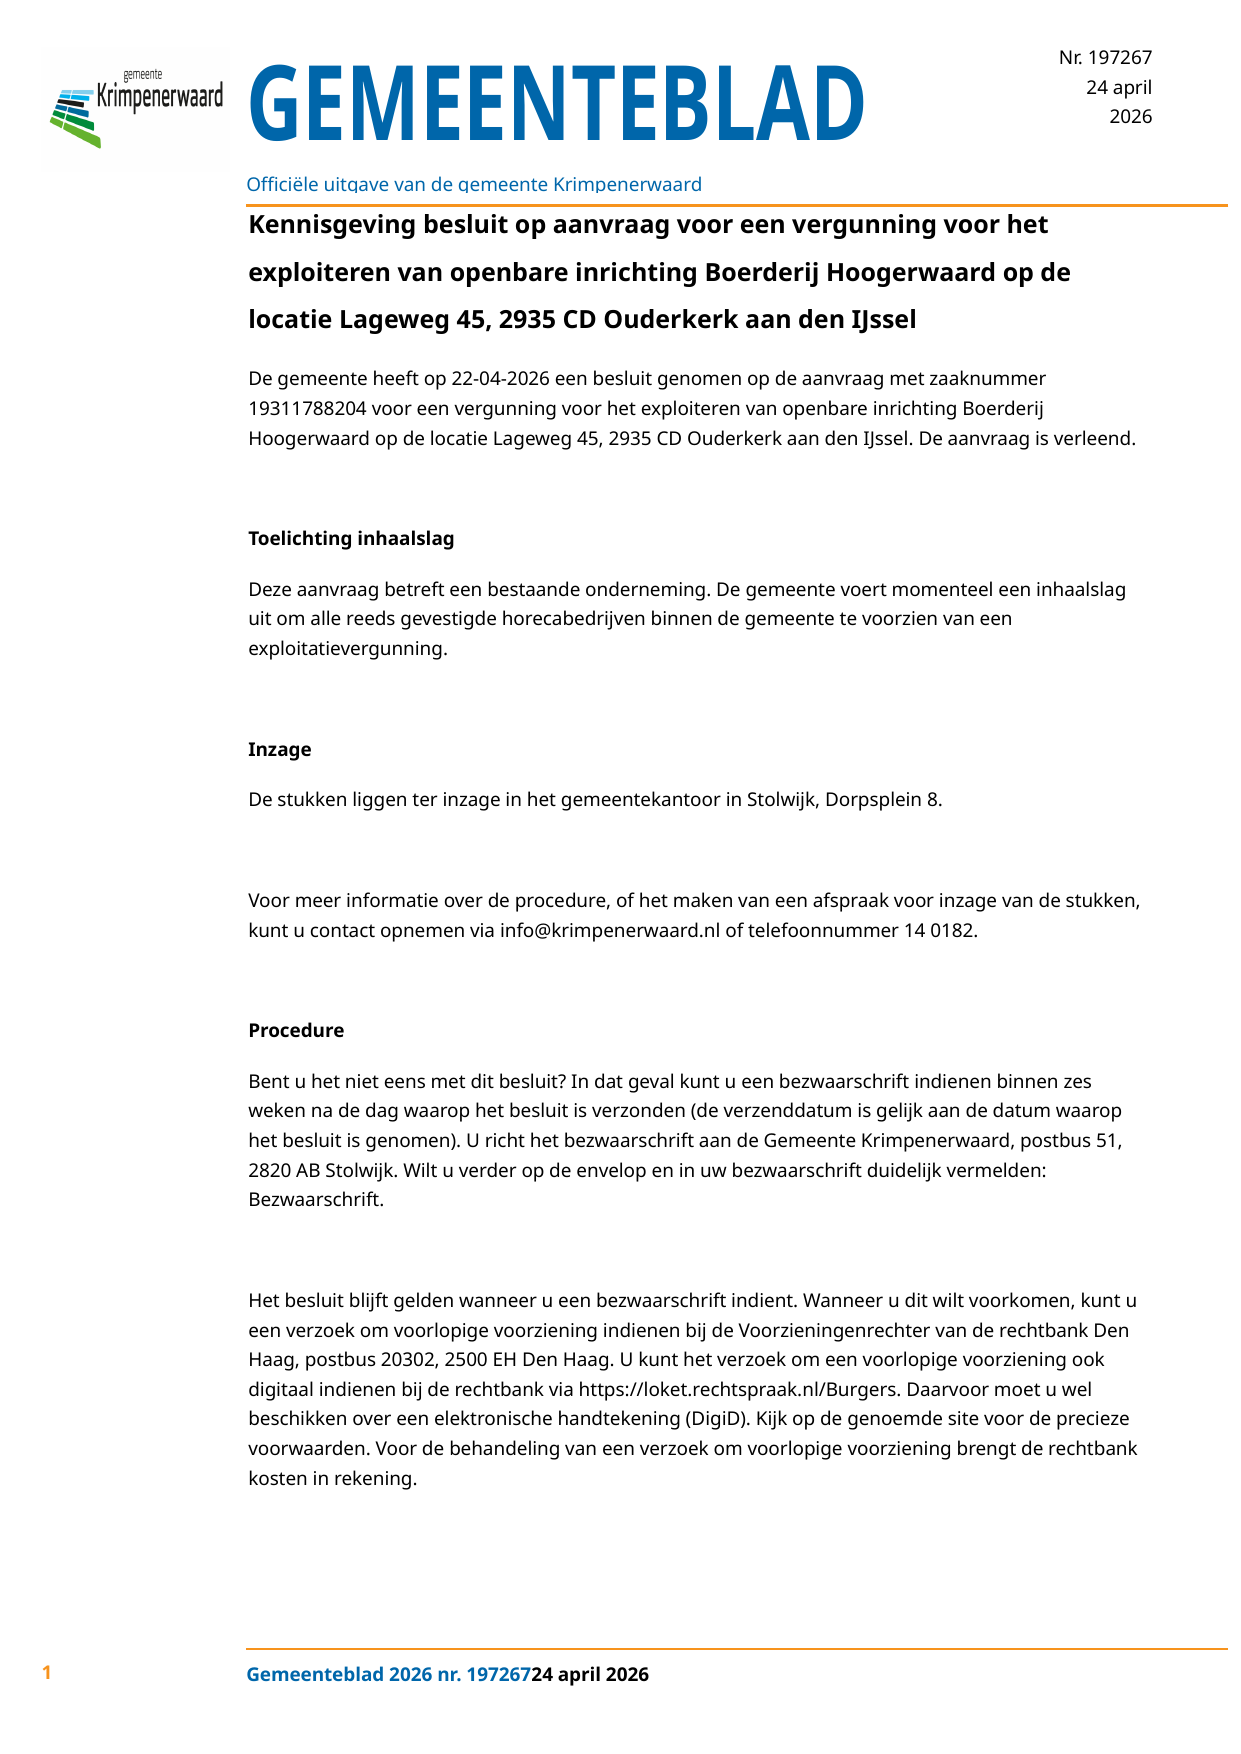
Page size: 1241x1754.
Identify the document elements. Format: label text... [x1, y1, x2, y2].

text Procedure [248, 1018, 1152, 1043]
text Inzage [248, 736, 1152, 762]
text Bent u het niet eens met dit besluit? In dat geval kunt u een bezwaarschrift indienen binnen zes weken na de dag waarop het besluit is verzonden (de verzenddatum is gelijk aan de datum waarop het besluit is genomen). U richt het bezwaarschrift aan de Gemeente Krimpenerwaard, postbus 51, 2820 AB Stolwijk. Wilt u verder op de envelop en in uw bezwaarschrift duidelijk vermelden: Bezwaarschrift. [248, 1068, 1152, 1212]
text De gemeente heeft op 22-04-2026 een besluit genomen op de aanvraag met zaaknummer 19311788204 voor een vergunning voor het exploiteren van openbare inrichting Boerderij Hoogerwaard op de locatie Lageweg 45, 2935 CD Ouderkerk aan den IJssel. De aanvraag is verleend. [248, 366, 1152, 450]
text Voor meer informatie over de procedure, of het maken van een afspraak voor inzage van de stukken, kunt u contact opnemen via info@krimpenerwaard.nl of telefoonnummer 14 0182. [248, 887, 1152, 942]
text Deze aanvraag betreft een bestaande onderneming. De gemeente voert momenteel een inhaalslag uit om alle reeds gevestigde horecabedrijven binnen de gemeente te voorzien van een exploitatievergunning. [248, 576, 1152, 661]
text Het besluit blijft gelden wanneer u een bezwaarschrift indient. Wanneer u dit wilt voorkomen, kunt u een verzoek om voorlopige voorziening indienen bij de Voorzieningenrechter van de rechtbank Den Haag, postbus 20302, 2500 EH Den Haag. U kunt het verzoek om een voorlopige voorziening ook digitaal indienen bij de rechtbank via https://loket.rechtspraak.nl/Burgers. Daarvoor moet u wel beschikken over een elektronische handtekening (DigiD). Kijk op de genoemde site voor de precieze voorwaarden. Voor de behandeling van een verzoek om voorlopige voorziening brengt de rechtbank kosten in rekening. [248, 1287, 1152, 1490]
picture [41, 47, 231, 172]
text Toelichting inhaalslag [248, 526, 1152, 551]
text De stukken liggen ter inzage in het gemeentekantoor in Stolwijk, Dorpsplein 8. [248, 786, 1152, 812]
text Kennisgeving besluit op aanvraag voor een vergunning voor het exploiteren van openbare inrichting Boerderij Hoogerwaard op de locatie Lageweg 45, 2935 CD Ouderkerk aan den IJssel [248, 207, 1152, 336]
